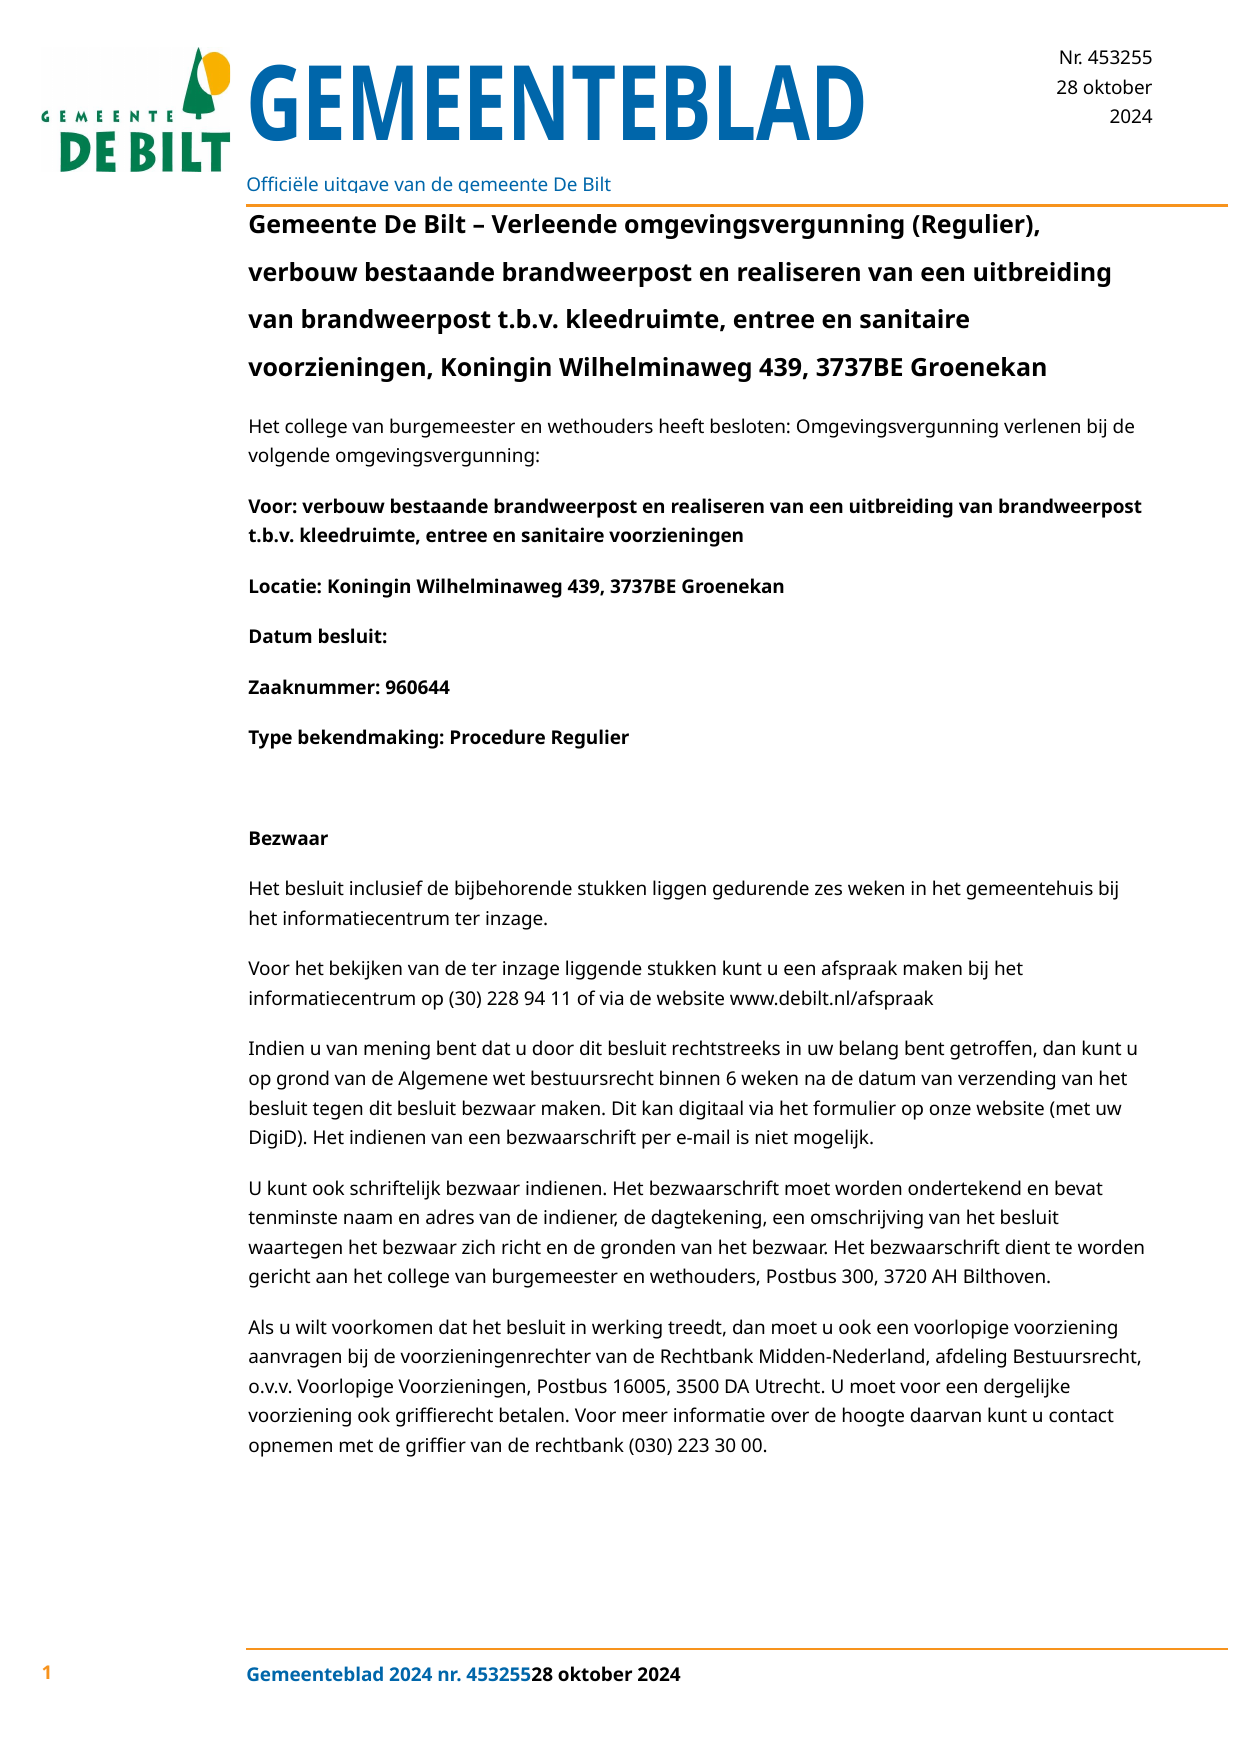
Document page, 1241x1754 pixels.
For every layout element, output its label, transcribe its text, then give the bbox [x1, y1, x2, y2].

text Gemeente De Bilt – Verleende omgevingsvergunning (Regulier), verbouw bestaande brandweerpost en realiseren van een uitbreiding van brandweerpost t.b.v. kleedruimte, entree en sanitaire voorzieningen, Koningin Wilhelminaweg 439, 3737BE Groenekan [248, 207, 1152, 384]
text Als u wilt voorkomen dat het besluit in werking treedt, dan moet u ook een voorlopige voorziening aanvragen bij de voorzieningenrechter van de Rechtbank Midden-Nederland, afdeling Bestuursrecht, o.v.v. Voorlopige Voorzieningen, Postbus 16005, 3500 DA Utrecht. U moet voor een dergelijke voorziening ook griffierecht betalen. Voor meer informatie over de hoogte daarvan kunt u contact opnemen met de griffier van de rechtbank (030) 223 30 00. [248, 1314, 1152, 1458]
text Indien u van mening bent dat u door dit besluit rechtstreeks in uw belang bent getroffen, dan kunt u op grond van de Algemene wet bestuursrecht binnen 6 weken na de datum van verzending van het besluit tegen dit besluit bezwaar maken. Dit kan digitaal via het formulier op onze website (met uw DigiD). Het indienen van een bezwaarschrift per e-mail is niet mogelijk. [248, 1036, 1152, 1150]
text Het college van burgemeester en wethouders heeft besloten: Omgevingsvergunning verlenen bij de volgende omgevingsvergunning: [248, 413, 1152, 468]
text U kunt ook schriftelijk bezwaar indienen. Het bezwaarschrift moet worden ondertekend en bevat tenminste naam en adres van de indiener, de dagtekening, een omschrijving van het besluit waartegen het bezwaar zich richt en de gronden van het bezwaar. Het bezwaarschrift dient te worden gericht aan het college van burgemeester en wethouders, Postbus 300, 3720 AH Bilthoven. [248, 1175, 1152, 1289]
picture [41, 47, 231, 172]
text Zaaknummer: 960644 [248, 674, 1152, 700]
text Voor het bekijken van de ter inzage liggende stukken kunt u een afspraak maken bij het informatiecentrum op (30) 228 94 11 of via de website www.debilt.nl/afspraak [248, 956, 1152, 1011]
text Locatie: Koningin Wilhelminaweg 439, 3737BE Groenekan [248, 573, 1152, 599]
text Bezwaar [248, 825, 1152, 851]
text Het besluit inclusief de bijbehorende stukken liggen gedurende zes weken in het gemeentehuis bij het informatiecentrum ter inzage. [248, 876, 1152, 931]
text Datum besluit: [248, 623, 1152, 649]
text Voor: verbouw bestaande brandweerpost en realiseren van een uitbreiding van brandweerpost t.b.v. kleedruimte, entree en sanitaire voorzieningen [248, 493, 1152, 548]
text Type bekendmaking: Procedure Regulier [248, 724, 1152, 750]
